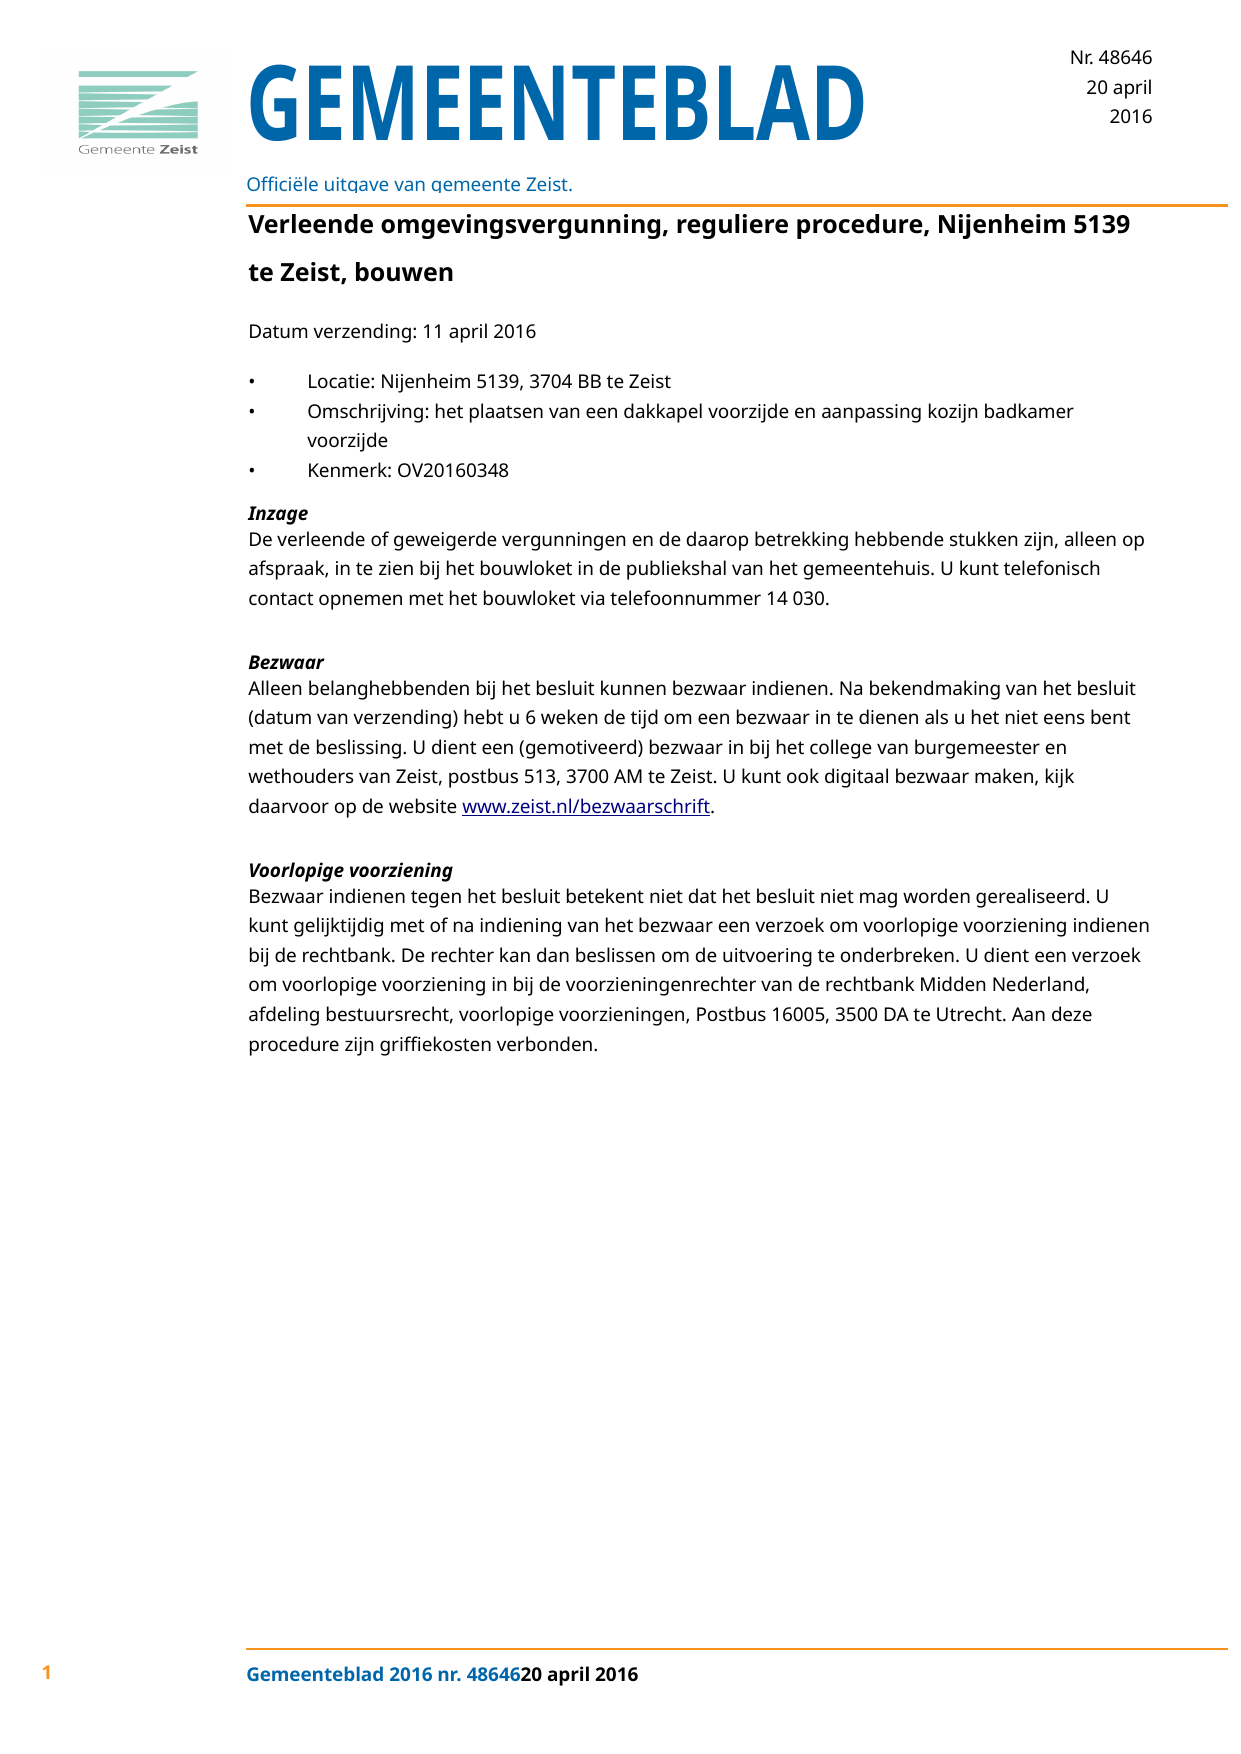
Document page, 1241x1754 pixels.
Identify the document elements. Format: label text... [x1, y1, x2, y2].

list Kenmerk: OV20160348 [248, 457, 1152, 483]
text Voorlopige voorziening [248, 857, 1152, 883]
text Bezwaar [248, 649, 1152, 675]
text Inzage [248, 500, 1152, 526]
text Bezwaar indienen tegen het besluit betekent niet dat het besluit niet mag worden gerealiseerd. U kunt gelijktijdig met of na indiening van het bezwaar een verzoek om voorlopige voorziening indienen bij de rechtbank. De rechter kan dan beslissen om de uitvoering te onderbreken. U dient een verzoek om voorlopige voorziening in bij de voorzieningenrechter van de rechtbank Midden Nederland, afdeling bestuursrecht, voorlopige voorzieningen, Postbus 16005, 3500 DA te Utrecht. Aan deze procedure zijn griffiekosten verbonden. [248, 883, 1152, 1056]
text Datum verzending: 11 april 2016 [248, 318, 1152, 344]
list Locatie: Nijenheim 5139, 3704 BB te Zeist [248, 368, 1152, 394]
list Omschrijving: het plaatsen van een dakkapel voorzijde en aanpassing kozijn badkamer voorzijde [248, 398, 1152, 453]
text Alleen belanghebbenden bij het besluit kunnen bezwaar indienen. Na bekendmaking van het besluit (datum van verzending) hebt u 6 weken de tijd om een bezwaar in te dienen als u het niet eens bent met de beslissing. U dient een (gemotiveerd) bezwaar in bij het college van burgemeester en wethouders van Zeist, postbus 513, 3700 AM te Zeist. U kunt ook digitaal bezwaar maken, kijk daarvoor op de website www.zeist.nl/bezwaarschrift. [248, 675, 1152, 819]
text De verleende of geweigerde vergunningen en de daarop betrekking hebbende stukken zijn, alleen op afspraak, in te zien bij het bouwloket in de publiekshal van het gemeentehuis. U kunt telefonisch contact opnemen met het bouwloket via telefoonnummer 14 030. [248, 526, 1152, 611]
text Verleende omgevingsvergunning, reguliere procedure, Nijenheim 5139 te Zeist, bouwen [248, 207, 1152, 288]
picture [41, 47, 231, 172]
